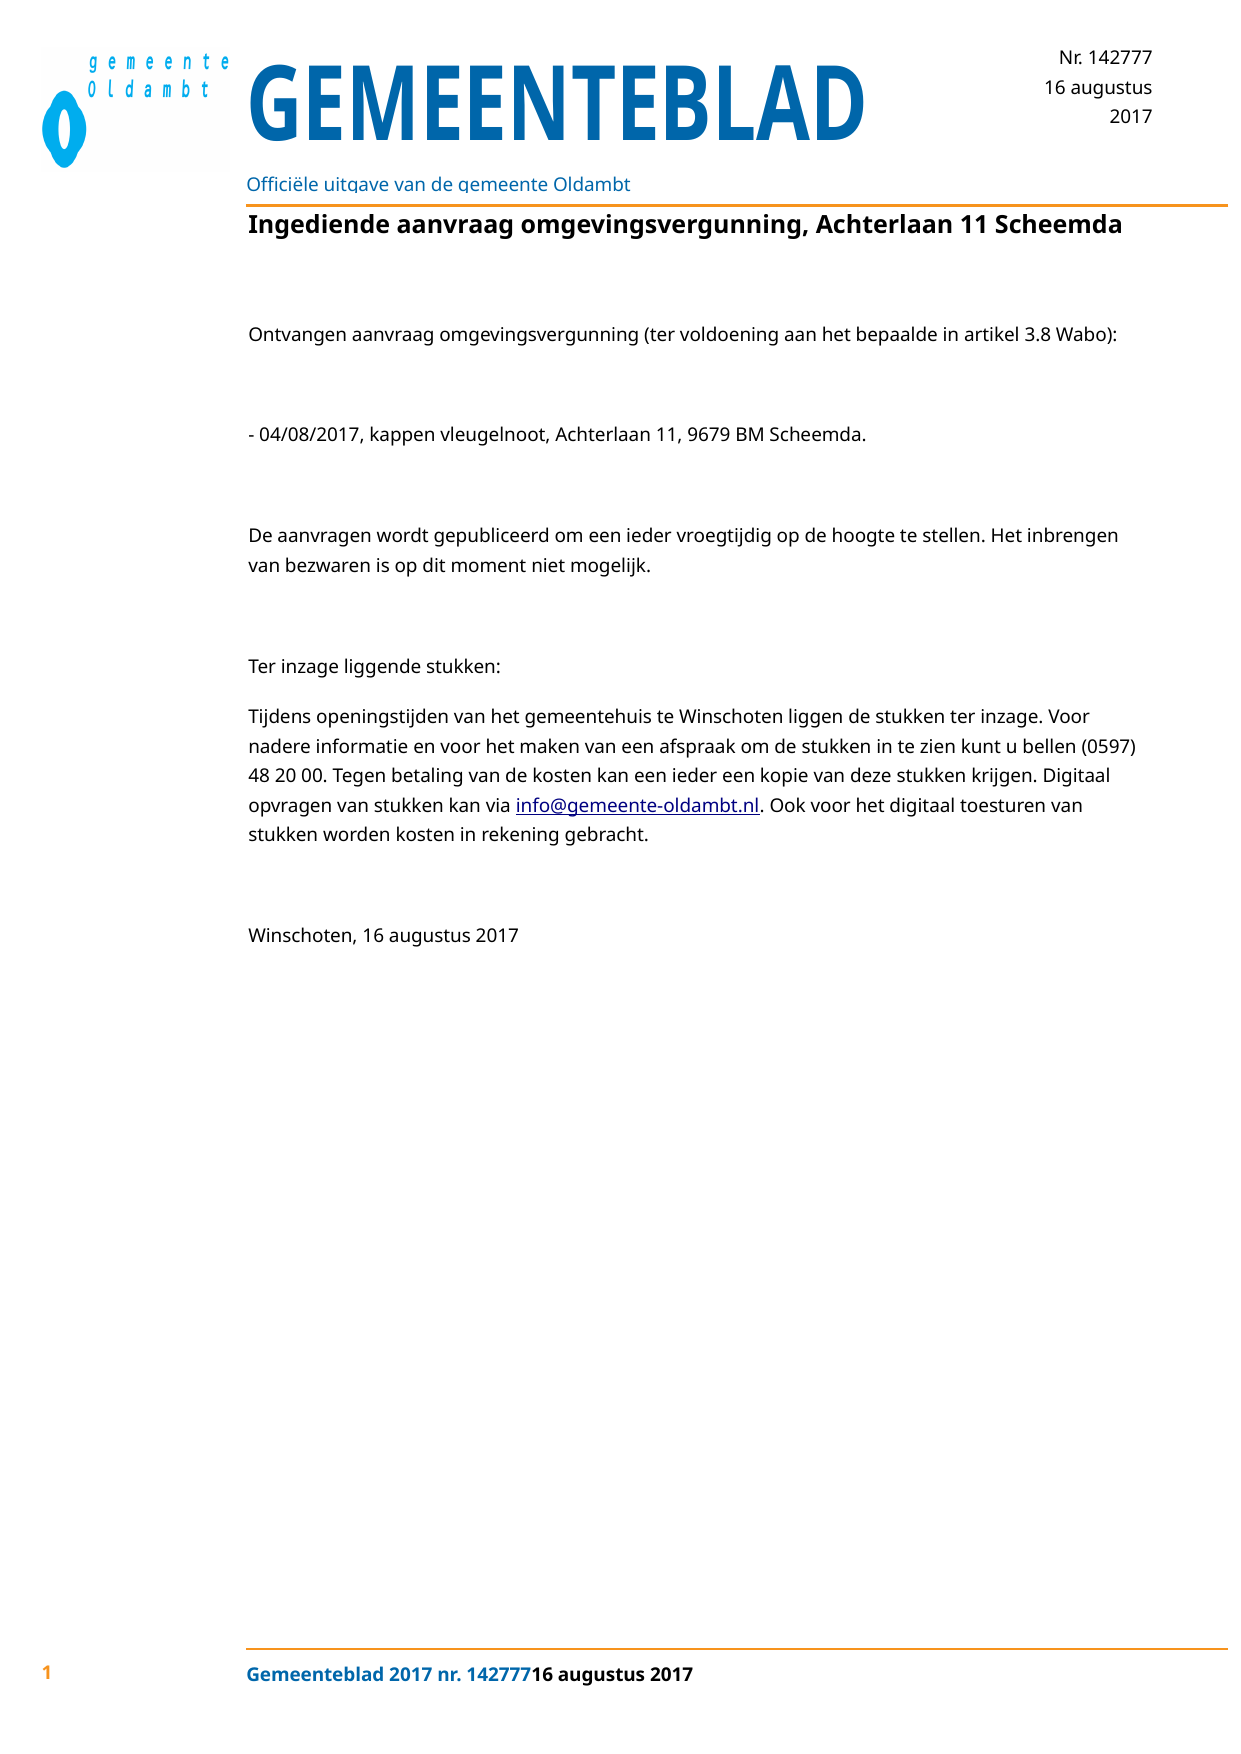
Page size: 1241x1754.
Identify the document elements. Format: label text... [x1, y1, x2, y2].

text Tijdens openingstijden van het gemeentehuis te Winschoten liggen de stukken ter inzage. Voor nadere informatie en voor het maken van een afspraak om de stukken in te zien kunt u bellen (0597) 48 20 00. Tegen betaling van de kosten kan een ieder een kopie van deze stukken krijgen. Digitaal opvragen van stukken kan via info@gemeente-oldambt.nl. Ook voor het digitaal toesturen van stukken worden kosten in rekening gebracht. [248, 703, 1152, 847]
text - 04/08/2017, kappen vleugelnoot, Achterlaan 11, 9679 BM Scheemda. [248, 422, 1152, 447]
text Ontvangen aanvraag omgevingsvergunning (ter voldoening aan het bepaalde in artikel 3.8 Wabo): [248, 321, 1152, 346]
text De aanvragen wordt gepubliceerd om een ieder vroegtijdig op de hoogte te stellen. Het inbrengen van bezwaren is op dit moment niet mogelijk. [248, 522, 1152, 578]
picture [41, 47, 231, 172]
text Ter inzage liggende stukken: [248, 653, 1152, 678]
text Ingediende aanvraag omgevingsvergunning, Achterlaan 11 Scheemda [248, 207, 1152, 241]
text Winschoten, 16 augustus 2017 [248, 922, 1152, 948]
